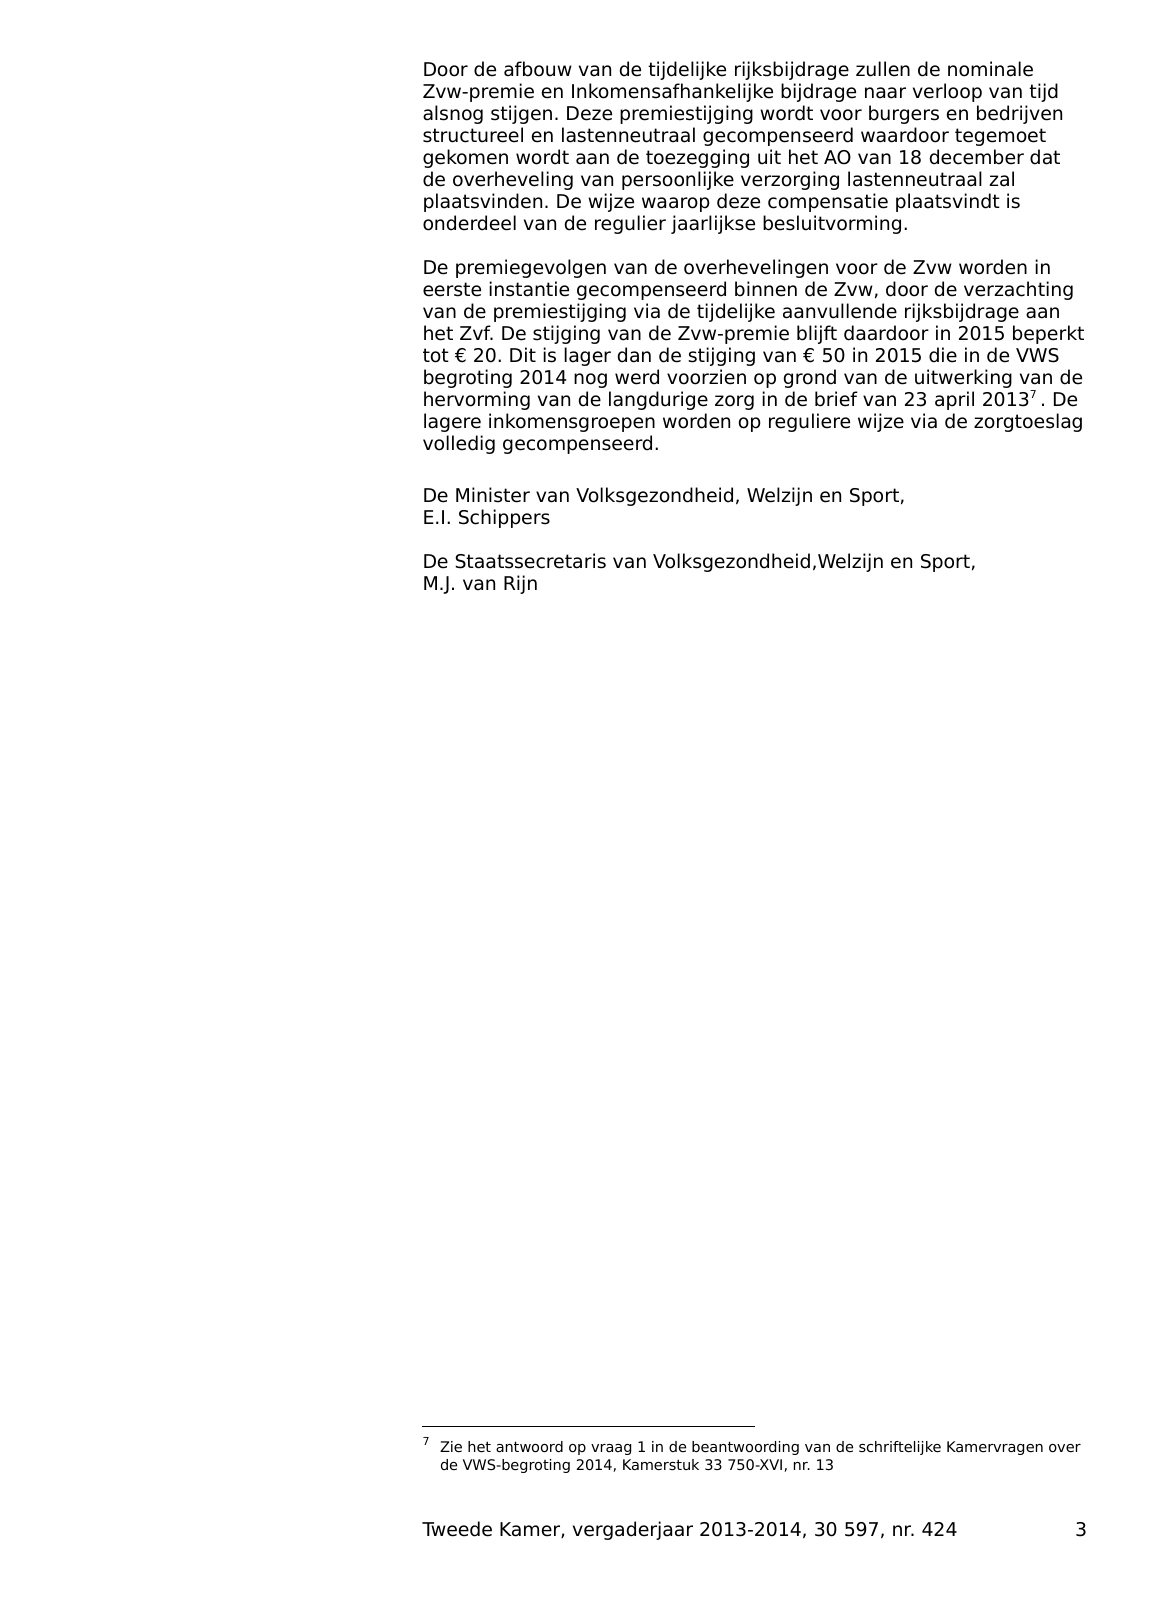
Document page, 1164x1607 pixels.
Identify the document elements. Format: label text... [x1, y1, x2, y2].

text Zie het antwoord op vraag 1 in de beantwoording van de schriftelijke Kamervragen over de VWS-begroting 2014, Kamerstuk 33 750-XVI, nr. 13 [422, 1435, 1087, 1474]
text De Minister van Volksgezondheid, Welzijn en Sport, E.I. Schippers [422, 485, 1087, 529]
text De premiegevolgen van de overhevelingen voor de Zvw worden in eerste instantie gecompenseerd binnen de Zvw, door de verzachting van de premiestijging via de tijdelijke aanvullende rijksbijdrage aan het Zvf. De stijging van de Zvw-premie blijft daardoor in 2015 beperkt tot € 20. Dit is lager dan de stijging van € 50 in 2015 die in de VWS begroting 2014 nog werd voorzien op grond van de uitwerking van de hervorming van de langdurige zorg in de brief van 23 april 2013. De lagere inkomensgroepen worden op reguliere wijze via de zorgtoeslag volledig gecompenseerd. [422, 257, 1087, 455]
text Door de afbouw van de tijdelijke rijksbijdrage zullen de nominale Zvw-premie en Inkomensafhankelijke bijdrage naar verloop van tijd alsnog stijgen. Deze premiestijging wordt voor burgers en bedrijven structureel en lastenneutraal gecompenseerd waardoor tegemoet gekomen wordt aan de toezegging uit het AO van 18 december dat de overheveling van persoonlijke verzorging lastenneutraal zal plaatsvinden. De wijze waarop deze compensatie plaatsvindt is onderdeel van de regulier jaarlijkse besluitvorming. [422, 59, 1087, 235]
text De Staatssecretaris van Volksgezondheid,Welzijn en Sport, M.J. van Rijn [422, 551, 1087, 595]
